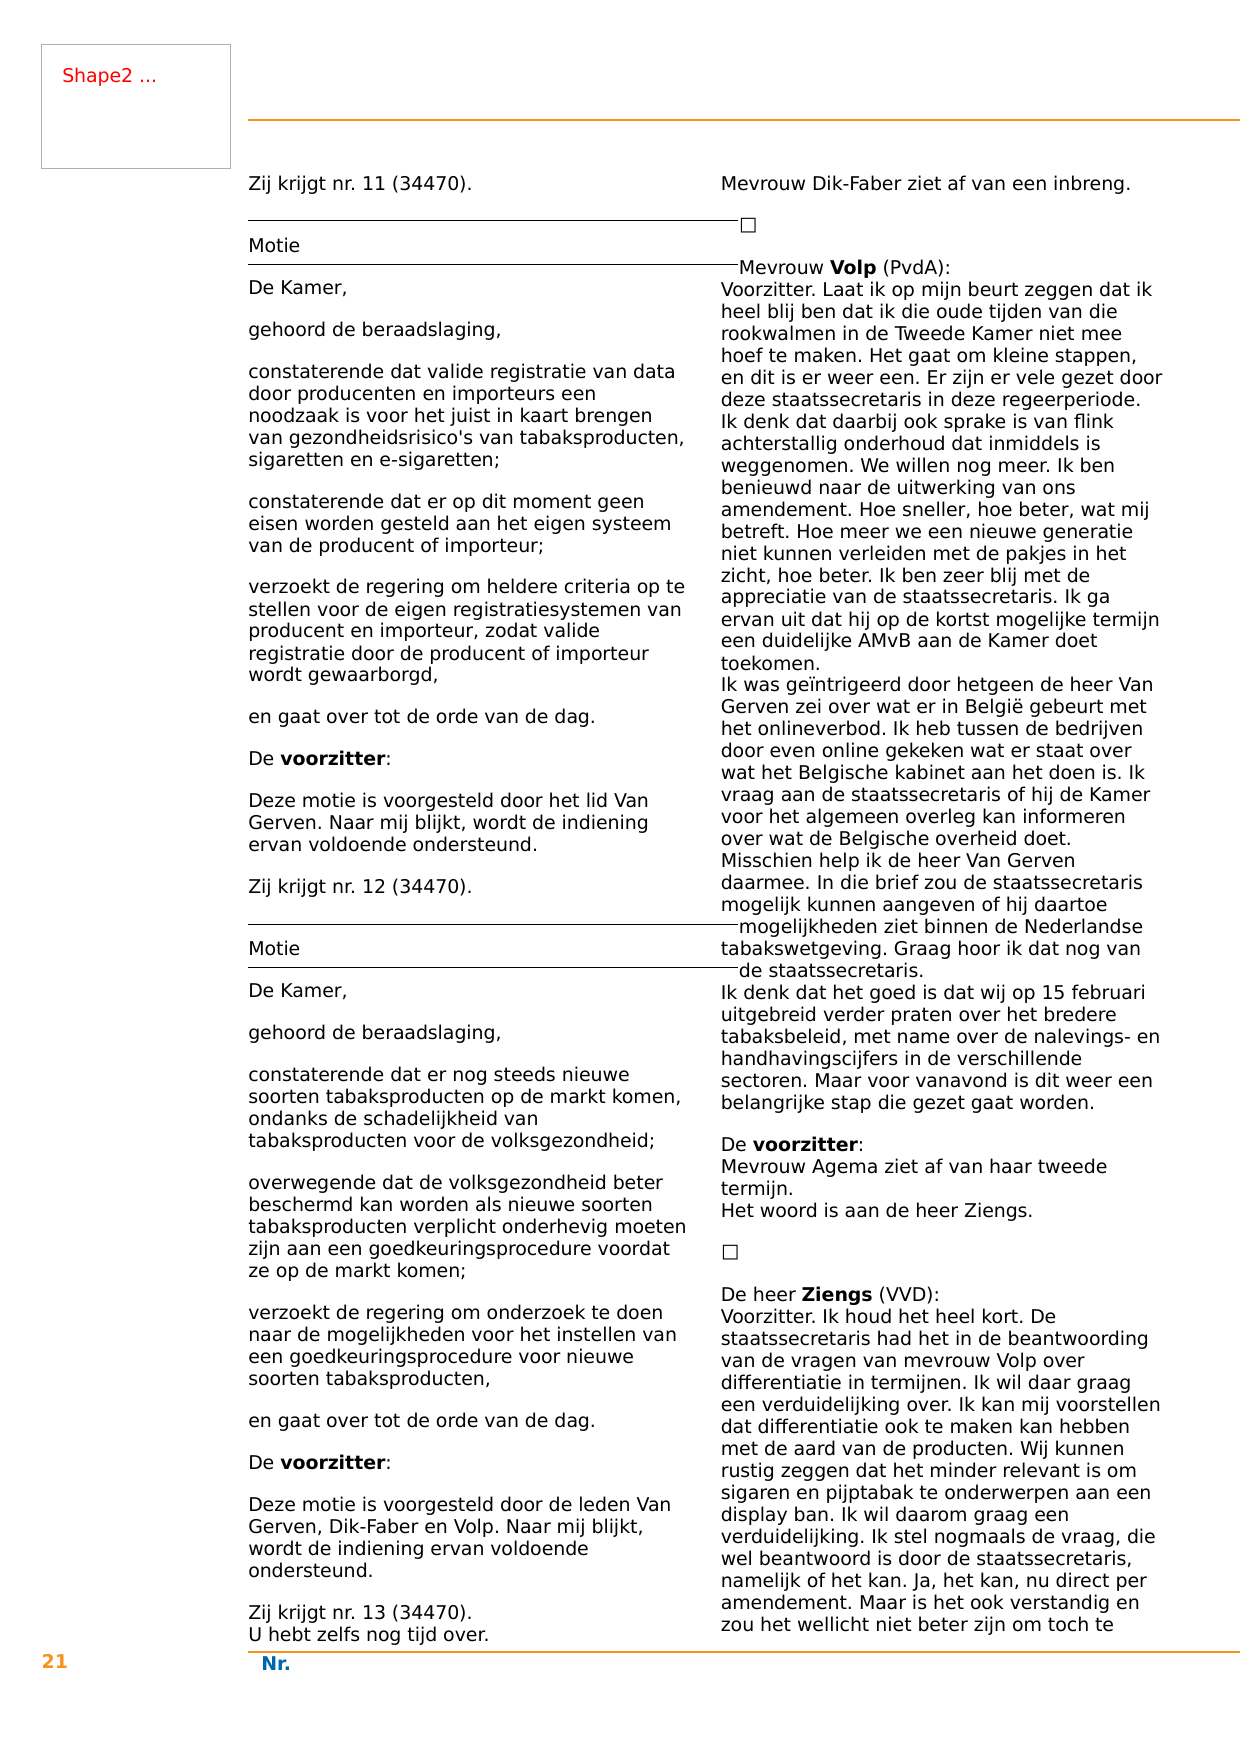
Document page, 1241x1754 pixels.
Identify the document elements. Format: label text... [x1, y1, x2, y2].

text Ik denk dat het goed is dat wij op 15 februari uitgebreid verder praten over het bredere tabaksbeleid, met name over de nalevings- en handhavingscijfers in de verschillende sectoren. Maar voor vanavond is dit weer een belangrijke stap die gezet gaat worden. [721, 982, 1163, 1114]
text Voorzitter. Ik houd het heel kort. De staatssecretaris had het in de beantwoording van de vragen van mevrouw Volp over differentiatie in termijnen. Ik wil daar graag een verduidelijking over. Ik kan mij voorstellen dat differentiatie ook te maken kan hebben met de aard van de producten. Wij kunnen rustig zeggen dat het minder relevant is om sigaren en pijptabak te onderwerpen aan een display ban. Ik wil daarom graag een verduidelijking. Ik stel nogmaals de vraag, die wel beantwoord is door de staatssecretaris, namelijk of het kan. Ja, het kan, nu direct per amendement. Maar is het ook verstandig en zou het wellicht niet beter zijn om toch te [721, 1306, 1163, 1636]
text verzoekt de regering om onderzoek te doen naar de mogelijkheden voor het instellen van een goedkeuringsprocedure voor nieuwe soorten tabaksproducten, [248, 1302, 691, 1390]
text U hebt zelfs nog tijd over. [248, 1624, 691, 1646]
text Motie [248, 235, 691, 257]
text Zij krijgt nr. 11 (34470). [248, 173, 691, 195]
text en gaat over tot de orde van de dag. [248, 1410, 691, 1432]
text ⬜ [721, 215, 1163, 237]
text Voorzitter. Laat ik op mijn beurt zeggen dat ik heel blij ben dat ik die oude tijden van die rookwalmen in de Tweede Kamer niet mee hoef te maken. Het gaat om kleine stappen, en dit is er weer een. Er zijn er vele gezet door deze staatssecretaris in deze regeerperiode. Ik denk dat daarbij ook sprake is van flink achterstallig onderhoud dat inmiddels is weggenomen. We willen nog meer. Ik ben benieuwd naar de uitwerking van ons amendement. Hoe sneller, hoe beter, wat mij betreft. Hoe meer we een nieuwe generatie niet kunnen verleiden met de pakjes in het zicht, hoe beter. Ik ben zeer blij met de appreciatie van de staatssecretaris. Ik ga ervan uit dat hij op de kortst mogelijke termijn een duidelijke AMvB aan de Kamer doet toekomen. [721, 279, 1163, 674]
text De voorzitter: [248, 748, 691, 770]
text ⬜ [721, 1242, 1163, 1264]
text Het woord is aan de heer Ziengs. [721, 1200, 1163, 1222]
text en gaat over tot de orde van de dag. [248, 706, 691, 728]
text verzoekt de regering om heldere criteria op te stellen voor de eigen registratiesystemen van producent en importeur, zodat valide registratie door de producent of importeur wordt gewaarborgd, [248, 576, 691, 686]
text Zij krijgt nr. 13 (34470). [248, 1602, 691, 1624]
text Deze motie is voorgesteld door de leden Van Gerven, Dik-Faber en Volp. Naar mij blijkt, wordt de indiening ervan voldoende ondersteund. [248, 1494, 691, 1582]
text gehoord de beraadslaging, [248, 1022, 691, 1044]
text De voorzitter: [721, 1134, 1163, 1156]
text Deze motie is voorgesteld door het lid Van Gerven. Naar mij blijkt, wordt de indiening ervan voldoende ondersteund. [248, 790, 691, 856]
text De voorzitter: [248, 1452, 691, 1474]
text De heer Ziengs (VVD): [721, 1284, 1163, 1306]
text Motie [248, 938, 691, 960]
text Mevrouw Agema ziet af van haar tweede termijn. [721, 1156, 1163, 1200]
text constaterende dat er nog steeds nieuwe soorten tabaksproducten op de markt komen, ondanks de schadelijkheid van tabaksproducten voor de volksgezondheid; [248, 1064, 691, 1152]
text constaterende dat er op dit moment geen eisen worden gesteld aan het eigen systeem van de producent of importeur; [248, 491, 691, 556]
text Ik was geïntrigeerd door hetgeen de heer Van Gerven zei over wat er in België gebeurt met het onlineverbod. Ik heb tussen de bedrijven door even online gekeken wat er staat over wat het Belgische kabinet aan het doen is. Ik vraag aan de staatssecretaris of hij de Kamer voor het algemeen overleg kan informeren over wat de Belgische overheid doet. Misschien help ik de heer Van Gerven daarmee. In die brief zou de staatssecretaris mogelijk kunnen aangeven of hij daartoe mogelijkheden ziet binnen de Nederlandse tabakswetgeving. Graag hoor ik dat nog van de staatssecretaris. [721, 674, 1163, 982]
text overwegende dat de volksgezondheid beter beschermd kan worden als nieuwe soorten tabaksproducten verplicht onderhevig moeten zijn aan een goedkeuringsprocedure voordat ze op de markt komen; [248, 1172, 691, 1282]
text De Kamer, [248, 980, 691, 1002]
text Zij krijgt nr. 12 (34470). [248, 876, 691, 898]
text Mevrouw Dik-Faber ziet af van een inbreng. [721, 173, 1163, 195]
text constaterende dat valide registratie van data door producenten en importeurs een noodzaak is voor het juist in kaart brengen van gezondheidsrisico's van tabaksproducten, sigaretten en e-sigaretten; [248, 361, 691, 471]
text De Kamer, [248, 277, 691, 299]
text Mevrouw Volp (PvdA): [721, 257, 1163, 279]
text gehoord de beraadslaging, [248, 319, 691, 341]
